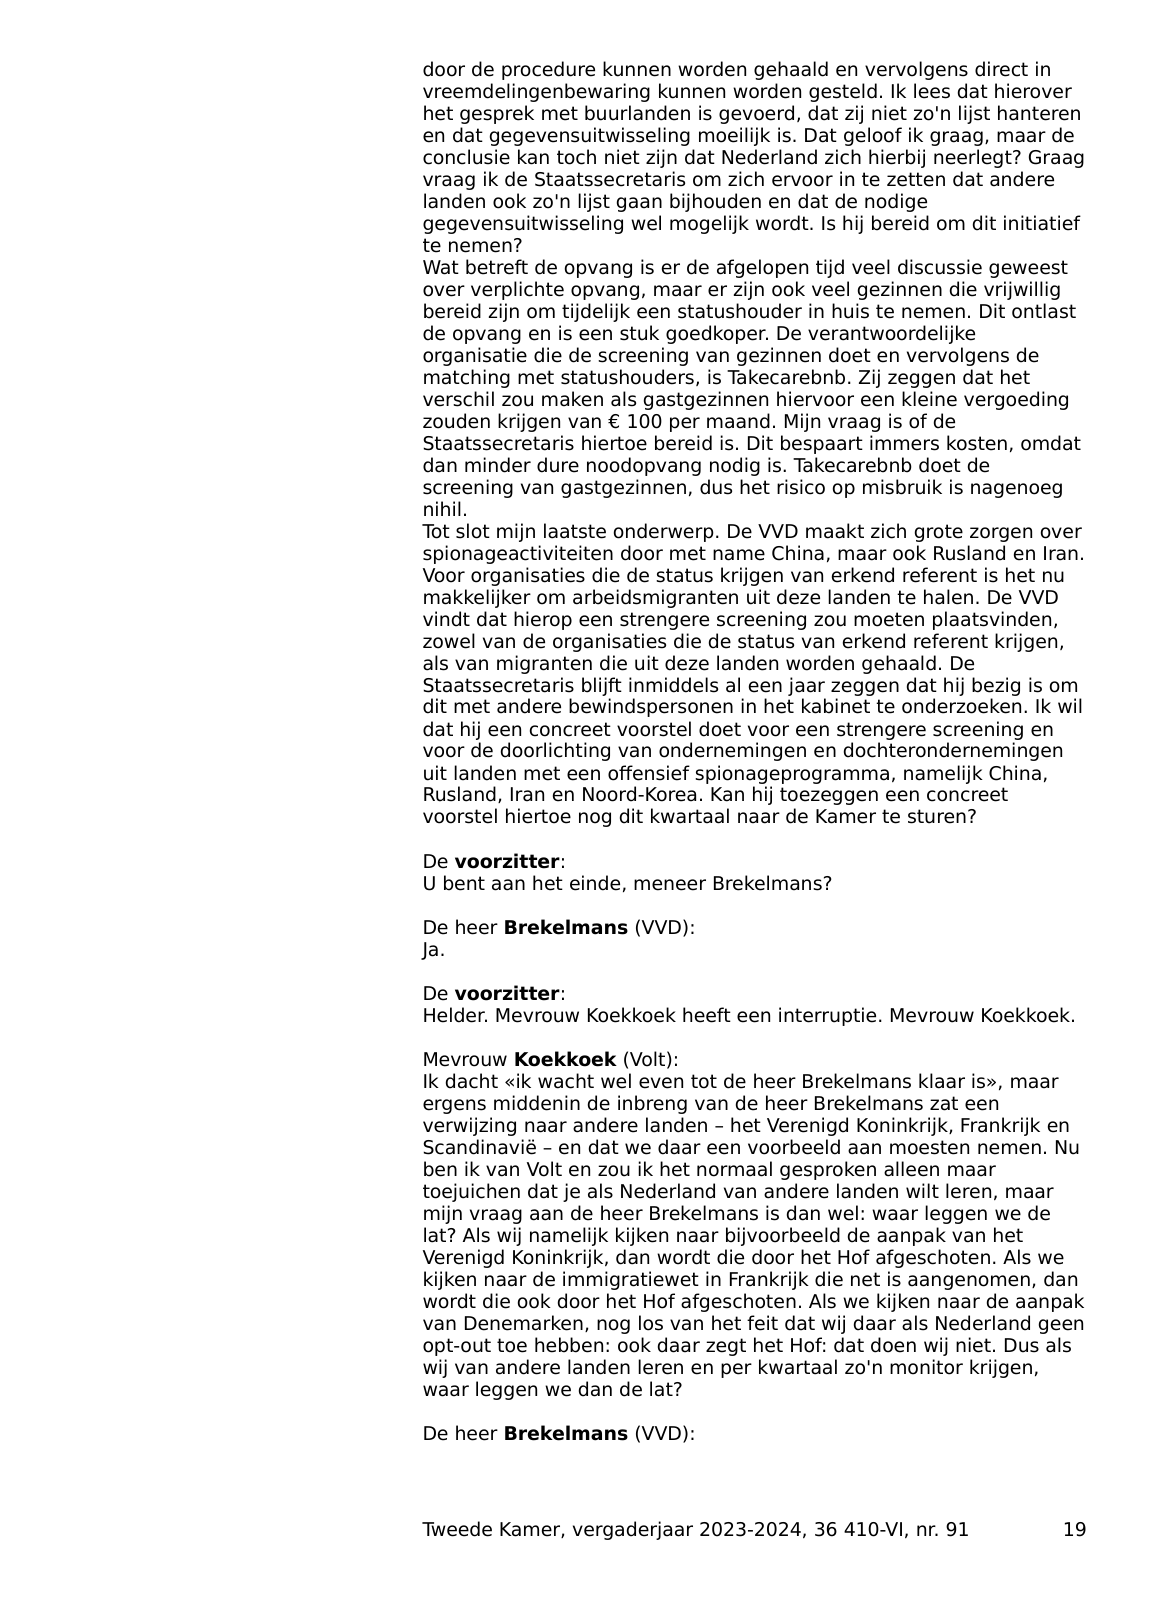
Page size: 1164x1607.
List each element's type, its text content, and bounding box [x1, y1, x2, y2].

text Mevrouw Koekkoek (Volt): [422, 1049, 1087, 1071]
text De voorzitter: [422, 851, 1087, 872]
text Ja. [422, 939, 1087, 961]
text De heer Brekelmans (VVD): [422, 1423, 1087, 1445]
text Helder. Mevrouw Koekkoek heeft een interruptie. Mevrouw Koekkoek. [422, 1005, 1087, 1027]
text De heer Brekelmans (VVD): [422, 917, 1087, 939]
text Tot slot mijn laatste onderwerp. De VVD maakt zich grote zorgen over spionageactiviteiten door met name China, maar ook Rusland en Iran. Voor organisaties die de status krijgen van erkend referent is het nu makkelijker om arbeidsmigranten uit deze landen te halen. De VVD vindt dat hierop een strengere screening zou moeten plaatsvinden, zowel van de organisaties die de status van erkend referent krijgen, als van migranten die uit deze landen worden gehaald. De Staatssecretaris blijft inmiddels al een jaar zeggen dat hij bezig is om dit met andere bewindspersonen in het kabinet te onderzoeken. Ik wil dat hij een concreet voorstel doet voor een strengere screening en voor de doorlichting van ondernemingen en dochterondernemingen uit landen met een offensief spionageprogramma, namelijk China, Rusland, Iran en Noord-Korea. Kan hij toezeggen een concreet voorstel hiertoe nog dit kwartaal naar de Kamer te sturen? [422, 521, 1087, 828]
text Wat betreft de opvang is er de afgelopen tijd veel discussie geweest over verplichte opvang, maar er zijn ook veel gezinnen die vrijwillig bereid zijn om tijdelijk een statushouder in huis te nemen. Dit ontlast de opvang en is een stuk goedkoper. De verantwoordelijke organisatie die de screening van gezinnen doet en vervolgens de matching met statushouders, is Takecarebnb. Zij zeggen dat het verschil zou maken als gastgezinnen hiervoor een kleine vergoeding zouden krijgen van € 100 per maand. Mijn vraag is of de Staatssecretaris hiertoe bereid is. Dit bespaart immers kosten, omdat dan minder dure noodopvang nodig is. Takecarebnb doet de screening van gastgezinnen, dus het risico op misbruik is nagenoeg nihil. [422, 257, 1087, 521]
text De voorzitter: [422, 983, 1087, 1005]
text door de procedure kunnen worden gehaald en vervolgens direct in vreemdelingenbewaring kunnen worden gesteld. Ik lees dat hierover het gesprek met buurlanden is gevoerd, dat zij niet zo'n lijst hanteren en dat gegevensuitwisseling moeilijk is. Dat geloof ik graag, maar de conclusie kan toch niet zijn dat Nederland zich hierbij neerlegt? Graag vraag ik de Staatssecretaris om zich ervoor in te zetten dat andere landen ook zo'n lijst gaan bijhouden en dat de nodige gegevensuitwisseling wel mogelijk wordt. Is hij bereid om dit initiatief te nemen? [422, 59, 1087, 257]
text Ik dacht «ik wacht wel even tot de heer Brekelmans klaar is», maar ergens middenin de inbreng van de heer Brekelmans zat een verwijzing naar andere landen – het Verenigd Koninkrijk, Frankrijk en Scandinavië – en dat we daar een voorbeeld aan moesten nemen. Nu ben ik van Volt en zou ik het normaal gesproken alleen maar toejuichen dat je als Nederland van andere landen wilt leren, maar mijn vraag aan de heer Brekelmans is dan wel: waar leggen we de lat? Als wij namelijk kijken naar bijvoorbeeld de aanpak van het Verenigd Koninkrijk, dan wordt die door het Hof afgeschoten. Als we kijken naar de immigratiewet in Frankrijk die net is aangenomen, dan wordt die ook door het Hof afgeschoten. Als we kijken naar de aanpak van Denemarken, nog los van het feit dat wij daar als Nederland geen opt-out toe hebben: ook daar zegt het Hof: dat doen wij niet. Dus als wij van andere landen leren en per kwartaal zo'n monitor krijgen, waar leggen we dan de lat? [422, 1071, 1087, 1401]
text U bent aan het einde, meneer Brekelmans? [422, 872, 1087, 894]
